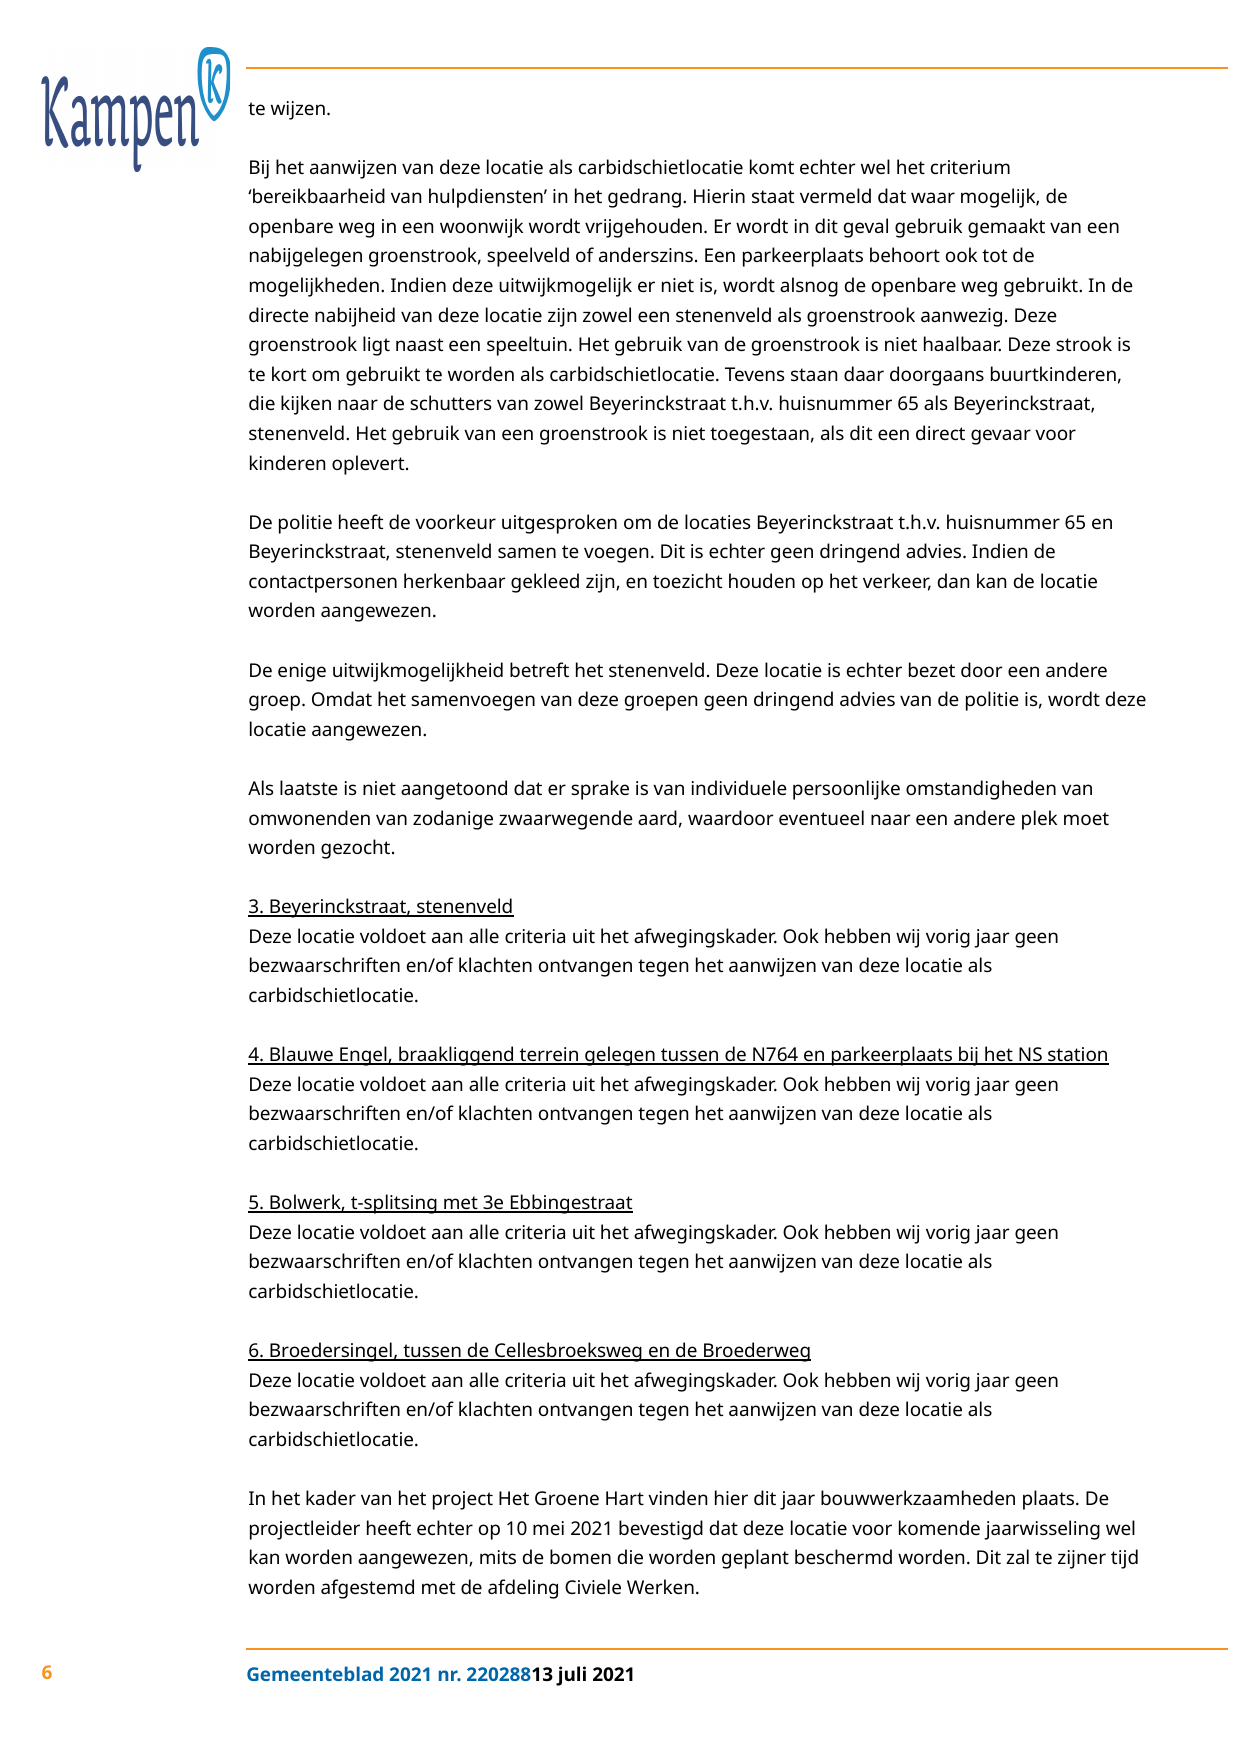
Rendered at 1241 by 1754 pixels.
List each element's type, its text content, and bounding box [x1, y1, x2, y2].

text In het kader van het project Het Groene Hart vinden hier dit jaar bouwwerkzaamheden plaats. De projectleider heeft echter op 10 mei 2021 bevestigd dat deze locatie voor komende jaarwisseling wel kan worden aangewezen, mits de bomen die worden geplant beschermd worden. Dit zal te zijner tijd worden afgestemd met de afdeling Civiele Werken. [248, 1485, 1152, 1600]
text Deze locatie voldoet aan alle criteria uit het afwegingskader. Ook hebben wij vorig jaar geen bezwaarschriften en/of klachten ontvangen tegen het aanwijzen van deze locatie als carbidschietlocatie. [248, 1367, 1152, 1452]
text 5. Bolwerk, t-splitsing met 3e Ebbingestraat [248, 1189, 1152, 1215]
text Bij het aanwijzen van deze locatie als carbidschietlocatie komt echter wel het criterium ‘bereikbaarheid van hulpdiensten’ in het gedrang. Hierin staat vermeld dat waar mogelijk, de openbare weg in een woonwijk wordt vrijgehouden. Er wordt in dit geval gebruik gemaakt van een nabijgelegen groenstrook, speelveld of anderszins. Een parkeerplaats behoort ook tot de mogelijkheden. Indien deze uitwijkmogelijk er niet is, wordt alsnog de openbare weg gebruikt. In de directe nabijheid van deze locatie zijn zowel een stenenveld als groenstrook aanwezig. Deze groenstrook ligt naast een speeltuin. Het gebruik van de groenstrook is niet haalbaar. Deze strook is te kort om gebruikt te worden als carbidschietlocatie. Tevens staan daar doorgaans buurtkinderen, die kijken naar de schutters van zowel Beyerinckstraat t.h.v. huisnummer 65 als Beyerinckstraat, stenenveld. Het gebruik van een groenstrook is niet toegestaan, als dit een direct gevaar voor kinderen oplevert. [248, 154, 1152, 476]
text 3. Beyerinckstraat, stenenveld [248, 893, 1152, 919]
text 4. Blauwe Engel, braakliggend terrein gelegen tussen de N764 en parkeerplaats bij het NS station [248, 1041, 1152, 1067]
text Als laatste is niet aangetoond dat er sprake is van individuele persoonlijke omstandigheden van omwonenden van zodanige zwaarwegende aard, waardoor eventueel naar een andere plek moet worden gezocht. [248, 775, 1152, 860]
text Deze locatie voldoet aan alle criteria uit het afwegingskader. Ook hebben wij vorig jaar geen bezwaarschriften en/of klachten ontvangen tegen het aanwijzen van deze locatie als carbidschietlocatie. [248, 1071, 1152, 1156]
picture [41, 47, 231, 172]
text De politie heeft de voorkeur uitgesproken om de locaties Beyerinckstraat t.h.v. huisnummer 65 en Beyerinckstraat, stenenveld samen te voegen. Dit is echter geen dringend advies. Indien de contactpersonen herkenbaar gekleed zijn, en toezicht houden op het verkeer, dan kan de locatie worden aangewezen. [248, 509, 1152, 623]
text Deze locatie voldoet aan alle criteria uit het afwegingskader. Ook hebben wij vorig jaar geen bezwaarschriften en/of klachten ontvangen tegen het aanwijzen van deze locatie als carbidschietlocatie. [248, 1219, 1152, 1304]
text te wijzen. [248, 95, 1152, 121]
text Deze locatie voldoet aan alle criteria uit het afwegingskader. Ook hebben wij vorig jaar geen bezwaarschriften en/of klachten ontvangen tegen het aanwijzen van deze locatie als carbidschietlocatie. [248, 923, 1152, 1008]
text 6. Broedersingel, tussen de Cellesbroeksweg en de Broederweg [248, 1337, 1152, 1363]
text De enige uitwijkmogelijkheid betreft het stenenveld. Deze locatie is echter bezet door een andere groep. Omdat het samenvoegen van deze groepen geen dringend advies van de politie is, wordt deze locatie aangewezen. [248, 657, 1152, 742]
